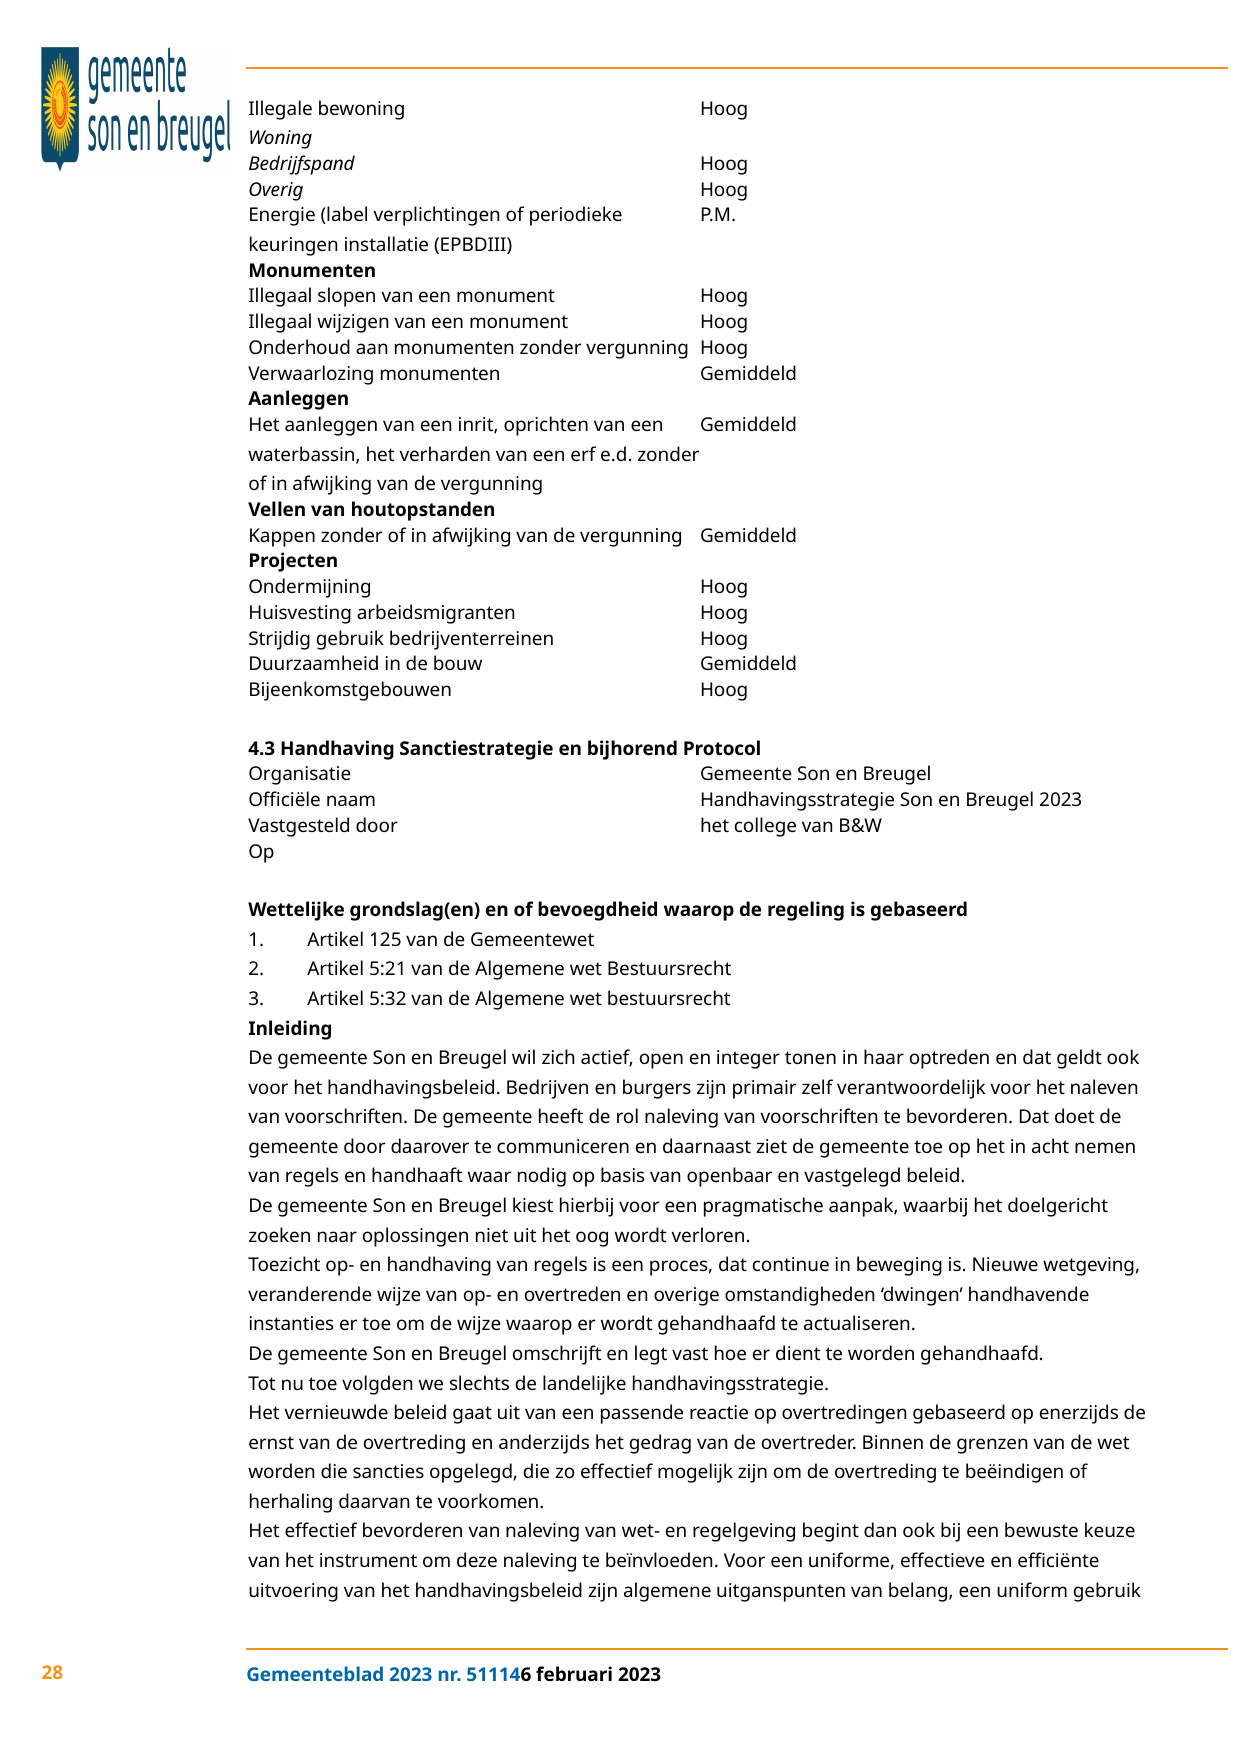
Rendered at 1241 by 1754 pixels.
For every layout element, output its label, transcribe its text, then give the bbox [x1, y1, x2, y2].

table_cell Het aanleggen van een inrit, oprichten van een waterbassin, het verharden van een erf e.d. zonder of in afwijking van de vergunning [248, 411, 700, 496]
table_cell Hoog [700, 176, 1152, 202]
table_cell Ondermijning [248, 573, 700, 599]
list Artikel 5:32 van de Algemene wet bestuursrecht [248, 985, 1152, 1011]
text Inleiding [248, 1015, 1152, 1040]
table_cell Huisvesting arbeidsmigranten [248, 599, 700, 625]
table_cell P.M. [700, 202, 1152, 257]
table_cell Verwaarlozing monumenten [248, 360, 700, 386]
table_cell Illegaal slopen van een monument [248, 283, 700, 308]
table_cell Hoog [700, 334, 1152, 360]
table_cell Gemiddeld [700, 651, 1152, 676]
table_cell Hoog [700, 308, 1152, 334]
text De gemeente Son en Breugel kiest hierbij voor een pragmatische aanpak, waarbij het doelgericht zoeken naar oplossingen niet uit het oog wordt verloren. [248, 1192, 1152, 1247]
table_cell [700, 257, 1152, 283]
table_cell [700, 548, 1152, 573]
table_cell Vellen van houtopstanden [248, 496, 700, 522]
table_cell [700, 838, 1152, 863]
text De gemeente Son en Breugel wil zich actief, open en integer tonen in haar optreden en dat geldt ook voor het handhavingsbeleid. Bedrijven en burgers zijn primair zelf verantwoordelijk voor het naleven van voorschriften. De gemeente heeft de rol naleving van voorschriften te bevorderen. Dat doet de gemeente door daarover te communiceren en daarnaast ziet de gemeente toe op het in acht nemen van regels en handhaaft waar nodig op basis van openbaar en vastgelegd beleid. [248, 1044, 1152, 1188]
table_header Gemeente Son en Breugel [700, 761, 1152, 786]
table_cell het college van B&W [700, 812, 1152, 838]
table_header Organisatie [248, 761, 700, 786]
table_cell Hoog [700, 599, 1152, 625]
table_cell Strijdig gebruik bedrijventerreinen [248, 625, 700, 651]
text Het vernieuwde beleid gaat uit van een passende reactie op overtredingen gebaseerd op enerzijds de ernst van de overtreding en anderzijds het gedrag van de overtreder. Binnen de grenzen van de wet worden die sancties opgelegd, die zo effectief mogelijk zijn om de overtreding te beëindigen of herhaling daarvan te voorkomen. [248, 1399, 1152, 1514]
table_cell Overig [248, 176, 700, 202]
text Tot nu toe volgden we slechts de landelijke handhavingsstrategie. [248, 1370, 1152, 1395]
table_cell Onderhoud aan monumenten zonder vergunning [248, 334, 700, 360]
list Artikel 5:21 van de Algemene wet Bestuursrecht [248, 956, 1152, 981]
table_cell Hoog [700, 95, 1152, 150]
table_cell Monumenten [248, 257, 700, 283]
table_cell Hoog [700, 150, 1152, 176]
table_cell Vastgesteld door [248, 812, 700, 838]
table_cell Hoog [700, 625, 1152, 651]
text 4.3 Handhaving Sanctiestrategie en bijhorend Protocol [248, 735, 1152, 761]
table_cell Hoog [700, 573, 1152, 599]
table_cell [700, 386, 1152, 411]
table_cell Aanleggen [248, 386, 700, 411]
text De gemeente Son en Breugel omschrijft en legt vast hoe er dient te worden gehandhaafd. [248, 1340, 1152, 1366]
table_cell Duurzaamheid in de bouw [248, 651, 700, 676]
table_cell Energie (label verplichtingen of periodieke keuringen installatie (EPBDIII) [248, 202, 700, 257]
table_cell Bedrijfspand [248, 150, 700, 176]
table_cell [700, 496, 1152, 522]
text Het effectief bevorderen van naleving van wet- en regelgeving begint dan ook bij een bewuste keuze van het instrument om deze naleving te beïnvloeden. Voor een uniforme, effectieve en efficiënte uitvoering van het handhavingsbeleid zijn algemene uitganspunten van belang, een uniform gebruik [248, 1518, 1152, 1602]
table_cell Kappen zonder of in afwijking van de vergunning [248, 522, 700, 548]
table_cell Officiële naam [248, 786, 700, 812]
table_cell Gemiddeld [700, 360, 1152, 386]
text Wettelijke grondslag(en) en of bevoegdheid waarop de regeling is gebaseerd [248, 896, 1152, 922]
table_cell Hoog [700, 283, 1152, 308]
table_cell Op [248, 838, 700, 863]
list Artikel 125 van de Gemeentewet [248, 926, 1152, 952]
table_cell Gemiddeld [700, 411, 1152, 496]
table_cell Projecten [248, 548, 700, 573]
table_cell Hoog [700, 676, 1152, 702]
picture [41, 47, 231, 172]
text Toezicht op- en handhaving van regels is een proces, dat continue in beweging is. Nieuwe wetgeving, veranderende wijze van op- en overtreden en overige omstandigheden ‘dwingen’ handhavende instanties er toe om de wijze waarop er wordt gehandhaafd te actualiseren. [248, 1251, 1152, 1336]
table_cell Handhavingsstrategie Son en Breugel 2023 [700, 786, 1152, 812]
table_cell Gemiddeld [700, 522, 1152, 548]
table_cell Illegaal wijzigen van een monument [248, 308, 700, 334]
table_cell Illegale bewoning Woning [248, 95, 700, 150]
table_cell Bijeenkomstgebouwen [248, 676, 700, 702]
